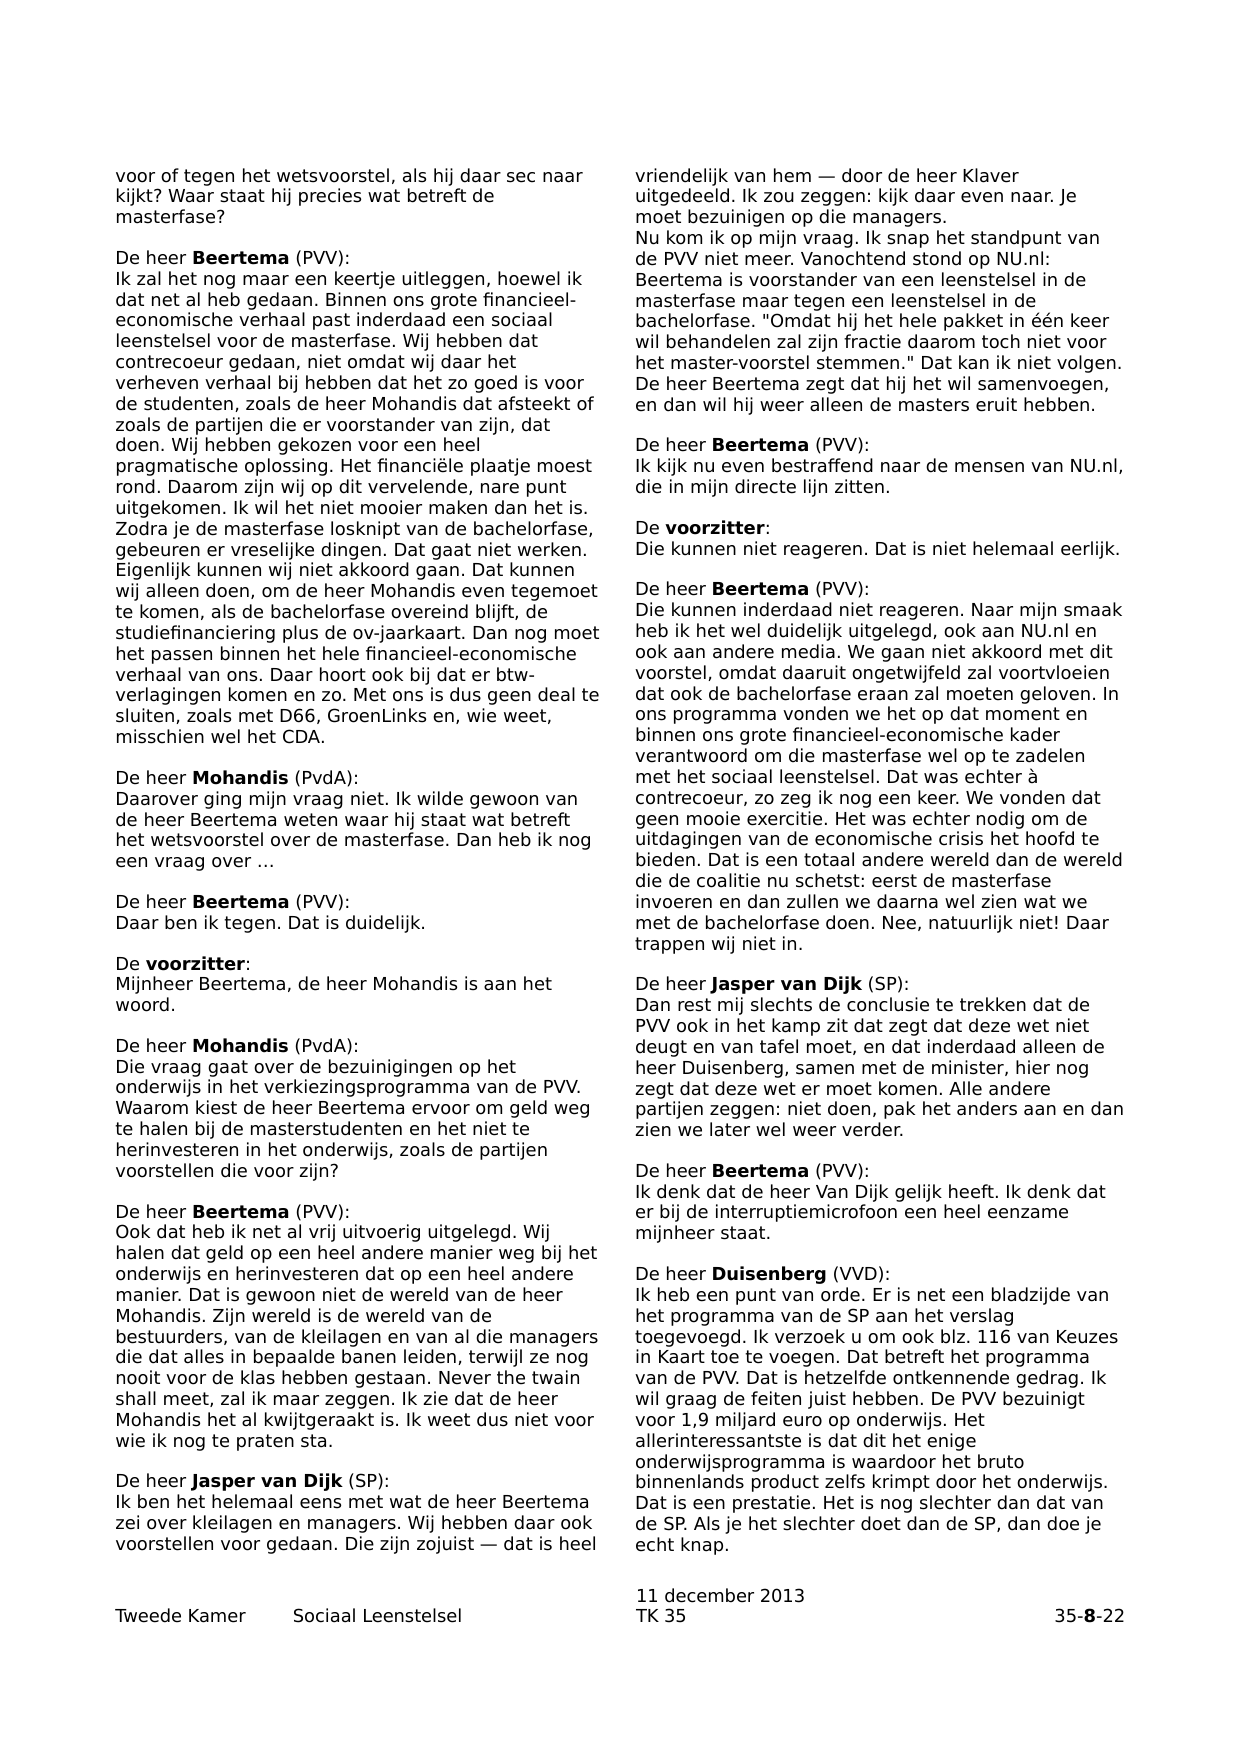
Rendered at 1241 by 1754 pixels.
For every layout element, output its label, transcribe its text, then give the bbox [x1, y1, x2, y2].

text Die vraag gaat over de bezuinigingen op het onderwijs in het verkiezingsprogramma van de PVV. Waarom kiest de heer Beertema ervoor om geld weg te halen bij de masterstudenten en het niet te herinvesteren in het onderwijs, zoals de partijen voorstellen die voor zijn? [115, 1056, 605, 1181]
text Dan rest mij slechts de conclusie te trekken dat de PVV ook in het kamp zit dat zegt dat deze wet niet deugt en van tafel moet, en dat inderdaad alleen de heer Duisenberg, samen met de minister, hier nog zegt dat deze wet er moet komen. Alle andere partijen zeggen: niet doen, pak het anders aan en dan zien we later wel weer verder. [635, 995, 1125, 1141]
text Daar ben ik tegen. Dat is duidelijk. [115, 912, 605, 933]
text De heer Beertema (PVV): [115, 1201, 605, 1222]
text De heer Beertema (PVV): [635, 435, 1125, 456]
text De heer Beertema (PVV): [115, 248, 605, 268]
text De heer Mohandis (PvdA): [115, 768, 605, 788]
text Ik denk dat de heer Van Dijk gelijk heeft. Ik denk dat er bij de interruptiemicrofoon een heel eenzame mijnheer staat. [635, 1181, 1125, 1244]
text Ik ben het helemaal eens met wat de heer Beertema zei over kleilagen en managers. Wij hebben daar ook voorstellen voor gedaan. Die zijn zojuist — dat is heel [115, 1492, 605, 1554]
text De heer Jasper van Dijk (SP): [115, 1471, 605, 1492]
text Nu kom ik op mijn vraag. Ik snap het standpunt van de PVV niet meer. Vanochtend stond op NU.nl: Beertema is voorstander van een leenstelsel in de masterfase maar tegen een leenstelsel in de bachelorfase. "Omdat hij het hele pakket in één keer wil behandelen zal zijn fractie daarom toch niet voor het master-voorstel stemmen." Dat kan ik niet volgen. De heer Beertema zegt dat hij het wil samenvoegen, en dan wil hij weer alleen de masters eruit hebben. [635, 228, 1125, 415]
text vriendelijk van hem — door de heer Klaver uitgedeeld. Ik zou zeggen: kijk daar even naar. Je moet bezuinigen op die managers. [635, 165, 1125, 228]
text Ook dat heb ik net al vrij uitvoerig uitgelegd. Wij halen dat geld op een heel andere manier weg bij het onderwijs en herinvesteren dat op een heel andere manier. Dat is gewoon niet de wereld van de heer Mohandis. Zijn wereld is de wereld van de bestuurders, van de kleilagen en van al die managers die dat alles in bepaalde banen leiden, terwijl ze nog nooit voor de klas hebben gestaan. Never the twain shall meet, zal ik maar zeggen. Ik zie dat de heer Mohandis het al kwijtgeraakt is. Ik weet dus niet voor wie ik nog te praten sta. [115, 1222, 605, 1451]
text voor of tegen het wetsvoorstel, als hij daar sec naar kijkt? Waar staat hij precies wat betreft de masterfase? [115, 165, 605, 228]
text Mijnheer Beertema, de heer Mohandis is aan het woord. [115, 974, 605, 1016]
text Ik kijk nu even bestraffend naar de mensen van NU.nl, die in mijn directe lijn zitten. [635, 456, 1125, 498]
text Die kunnen niet reageren. Dat is niet helemaal eerlijk. [635, 538, 1125, 559]
text De heer Beertema (PVV): [635, 1161, 1125, 1181]
text Ik zal het nog maar een keertje uitleggen, hoewel ik dat net al heb gedaan. Binnen ons grote financieel-economische verhaal past inderdaad een sociaal leenstelsel voor de masterfase. Wij hebben dat contrecoeur gedaan, niet omdat wij daar het verheven verhaal bij hebben dat het zo goed is voor de studenten, zoals de heer Mohandis dat afsteekt of zoals de partijen die er voorstander van zijn, dat doen. Wij hebben gekozen voor een heel pragmatische oplossing. Het financiële plaatje moest rond. Daarom zijn wij op dit vervelende, nare punt uitgekomen. Ik wil het niet mooier maken dan het is. Zodra je de masterfase losknipt van de bachelorfase, gebeuren er vreselijke dingen. Dat gaat niet werken. Eigenlijk kunnen wij niet akkoord gaan. Dat kunnen wij alleen doen, om de heer Mohandis even tegemoet te komen, als de bachelorfase overeind blijft, de studiefinanciering plus de ov-jaarkaart. Dan nog moet het passen binnen het hele financieel-economische verhaal van ons. Daar hoort ook bij dat er btw-verlagingen komen en zo. Met ons is dus geen deal te sluiten, zoals met D66, GroenLinks en, wie weet, misschien wel het CDA. [115, 268, 605, 748]
text De voorzitter: [635, 518, 1125, 538]
text Ik heb een punt van orde. Er is net een bladzijde van het programma van de SP aan het verslag toegevoegd. Ik verzoek u om ook blz. 116 van Keuzes in Kaart toe te voegen. Dat betreft het programma van de PVV. Dat is hetzelfde ontkennende gedrag. Ik wil graag de feiten juist hebben. De PVV bezuinigt voor 1,9 miljard euro op onderwijs. Het allerinteressantste is dat dit het enige onderwijsprogramma is waardoor het bruto binnenlands product zelfs krimpt door het onderwijs. Dat is een prestatie. Het is nog slechter dan dat van de SP. Als je het slechter doet dan de SP, dan doe je echt knap. [635, 1285, 1125, 1556]
text De heer Mohandis (PvdA): [115, 1036, 605, 1056]
text De heer Jasper van Dijk (SP): [635, 974, 1125, 995]
text De heer Duisenberg (VVD): [635, 1264, 1125, 1285]
text Die kunnen inderdaad niet reageren. Naar mijn smaak heb ik het wel duidelijk uitgelegd, ook aan NU.nl en ook aan andere media. We gaan niet akkoord met dit voorstel, omdat daaruit ongetwijfeld zal voortvloeien dat ook de bachelorfase eraan zal moeten geloven. In ons programma vonden we het op dat moment en binnen ons grote financieel-economische kader verantwoord om die masterfase wel op te zadelen met het sociaal leenstelsel. Dat was echter à contrecoeur, zo zeg ik nog een keer. We vonden dat geen mooie exercitie. Het was echter nodig om de uitdagingen van de economische crisis het hoofd te bieden. Dat is een totaal andere wereld dan de wereld die de coalitie nu schetst: eerst de masterfase invoeren en dan zullen we daarna wel zien wat we met de bachelorfase doen. Nee, natuurlijk niet! Daar trappen wij niet in. [635, 600, 1125, 954]
text De heer Beertema (PVV): [635, 579, 1125, 600]
text Daarover ging mijn vraag niet. Ik wilde gewoon van de heer Beertema weten waar hij staat wat betreft het wetsvoorstel over de masterfase. Dan heb ik nog een vraag over … [115, 788, 605, 872]
text De voorzitter: [115, 953, 605, 974]
text De heer Beertema (PVV): [115, 892, 605, 912]
